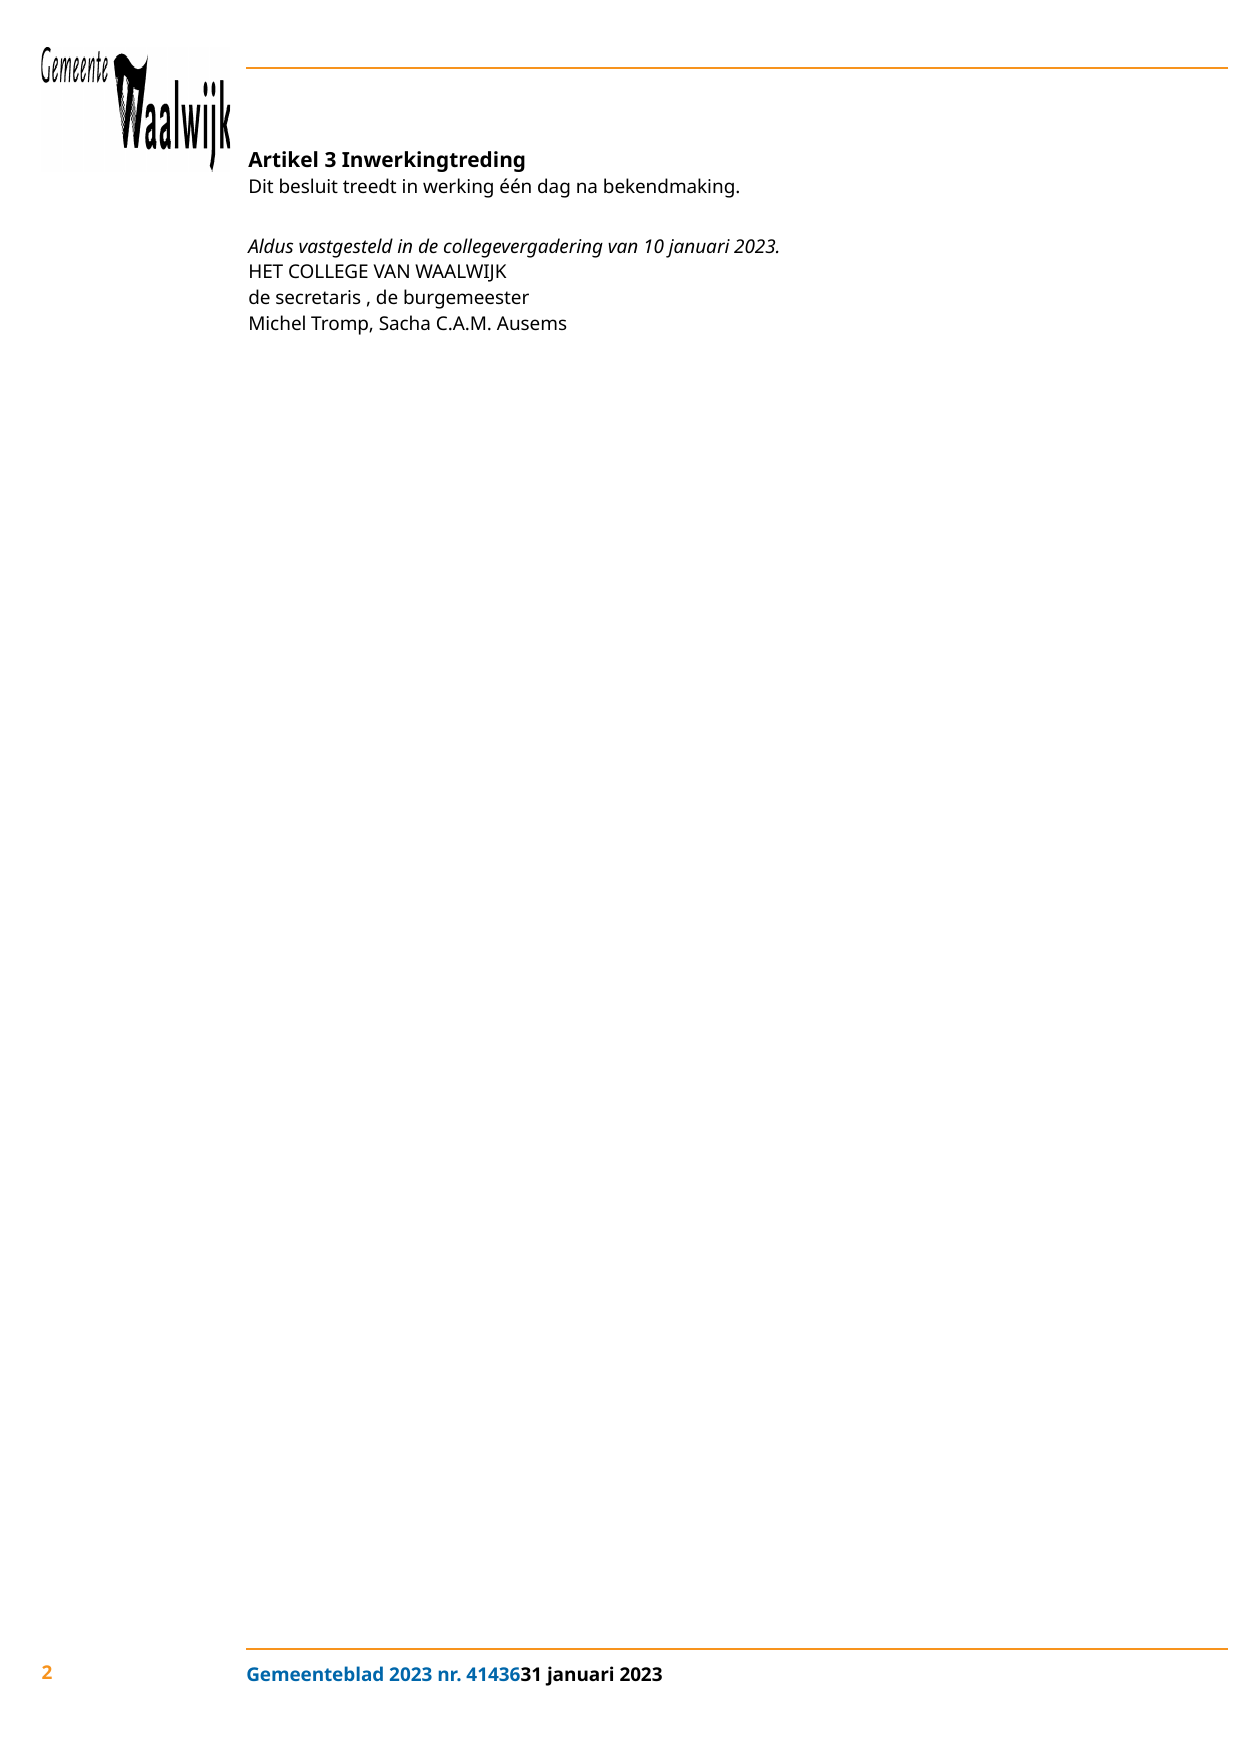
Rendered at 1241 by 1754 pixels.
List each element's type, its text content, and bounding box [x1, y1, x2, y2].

text de secretaris , de burgemeester [248, 284, 1152, 310]
text Artikel 3 Inwerkingtreding [248, 145, 1152, 174]
text Dit besluit treedt in werking één dag na bekendmaking. [248, 174, 1152, 199]
text Aldus vastgesteld in de collegevergadering van 10 januari 2023. [248, 233, 1152, 258]
picture [41, 47, 231, 172]
text Michel Tromp, Sacha C.A.M. Ausems [248, 310, 1152, 336]
text HET COLLEGE VAN WAALWIJK [248, 258, 1152, 284]
